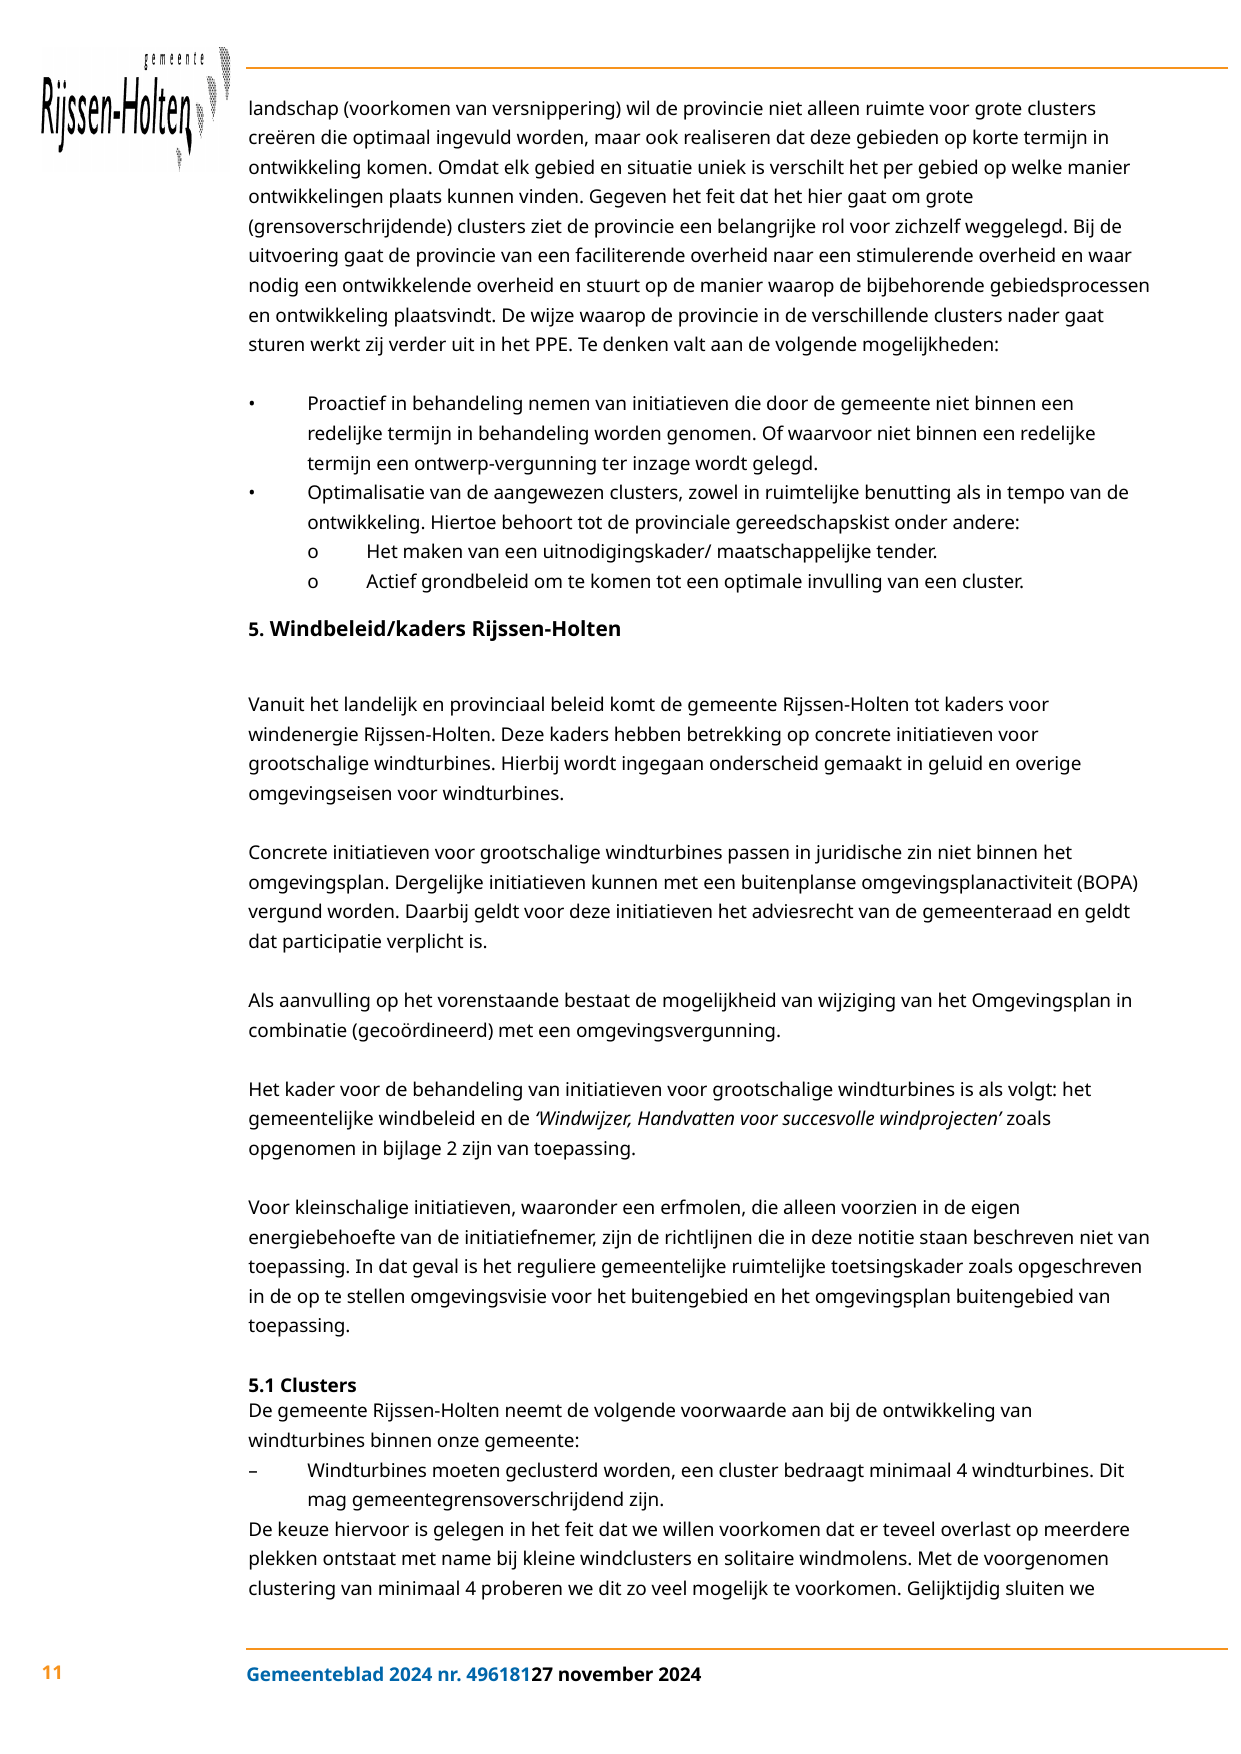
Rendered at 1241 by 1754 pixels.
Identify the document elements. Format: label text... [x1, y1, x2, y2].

list Windturbines moeten geclusterd worden, een cluster bedraagt minimaal 4 windturbines. Dit mag gemeentegrensoverschrijdend zijn. [248, 1457, 1152, 1512]
text landschap (voorkomen van versnippering) wil de provincie niet alleen ruimte voor grote clusters creëren die optimaal ingevuld worden, maar ook realiseren dat deze gebieden op korte termijn in ontwikkeling komen. Omdat elk gebied en situatie uniek is verschilt het per gebied op welke manier ontwikkelingen plaats kunnen vinden. Gegeven het feit dat het hier gaat om grote (grensoverschrijdende) clusters ziet de provincie een belangrijke rol voor zichzelf weggelegd. Bij de uitvoering gaat de provincie van een faciliterende overheid naar een stimulerende overheid en waar nodig een ontwikkelende overheid en stuurt op de manier waarop de bijbehorende gebiedsprocessen en ontwikkeling plaatsvindt. De wijze waarop de provincie in de verschillende clusters nader gaat sturen werkt zij verder uit in het PPE. Te denken valt aan de volgende mogelijkheden: [248, 95, 1152, 357]
text 5.1 Clusters [248, 1372, 1152, 1398]
text Als aanvulling op het vorenstaande bestaat de mogelijkheid van wijziging van het Omgevingsplan in combinatie (gecoördineerd) met een omgevingsvergunning. [248, 987, 1152, 1043]
picture [41, 47, 231, 172]
text De gemeente Rijssen-Holten neemt de volgende voorwaarde aan bij de ontwikkeling van windturbines binnen onze gemeente: [248, 1398, 1152, 1453]
list Het maken van een uitnodigingskader/ maatschappelijke tender. [307, 538, 1152, 564]
list Optimalisatie van de aangewezen clusters, zowel in ruimtelijke benutting als in tempo van de ontwikkeling. Hiertoe behoort tot de provinciale gereedschapskist onder andere: [248, 479, 1152, 535]
text Concrete initiatieven voor grootschalige windturbines passen in juridische zin niet binnen het omgevingsplan. Dergelijke initiatieven kunnen met een buitenplanse omgevingsplanactiviteit (BOPA) vergund worden. Daarbij geldt voor deze initiatieven het adviesrecht van de gemeenteraad en geldt dat participatie verplicht is. [248, 839, 1152, 954]
list Proactief in behandeling nemen van initiatieven die door de gemeente niet binnen een redelijke termijn in behandeling worden genomen. Of waarvoor niet binnen een redelijke termijn een ontwerp-vergunning ter inzage wordt gelegd. [248, 391, 1152, 476]
text Voor kleinschalige initiatieven, waaronder een erfmolen, die alleen voorzien in de eigen energiebehoefte van de initiatiefnemer, zijn de richtlijnen die in deze notitie staan beschreven niet van toepassing. In dat geval is het reguliere gemeentelijke ruimtelijke toetsingskader zoals opgeschreven in de op te stellen omgevingsvisie voor het buitengebied en het omgevingsplan buitengebied van toepassing. [248, 1194, 1152, 1338]
text Het kader voor de behandeling van initiatieven voor grootschalige windturbines is als volgt: het gemeentelijke windbeleid en de ‘Windwijzer, Handvatten voor succesvolle windprojecten’ zoals opgenomen in bijlage 2 zijn van toepassing. [248, 1076, 1152, 1161]
text 5. Windbeleid/kaders Rijssen-Holten [248, 614, 1152, 642]
text Vanuit het landelijk en provinciaal beleid komt de gemeente Rijssen-Holten tot kaders voor windenergie Rijssen-Holten. Deze kaders hebben betrekking op concrete initiatieven voor grootschalige windturbines. Hierbij wordt ingegaan onderscheid gemaakt in geluid en overige omgevingseisen voor windturbines. [248, 691, 1152, 806]
list Actief grondbeleid om te komen tot een optimale invulling van een cluster. [307, 568, 1152, 594]
text De keuze hiervoor is gelegen in het feit dat we willen voorkomen dat er teveel overlast op meerdere plekken ontstaat met name bij kleine windclusters en solitaire windmolens. Met de voorgenomen clustering van minimaal 4 proberen we dit zo veel mogelijk te voorkomen. Gelijktijdig sluiten we [248, 1516, 1152, 1601]
